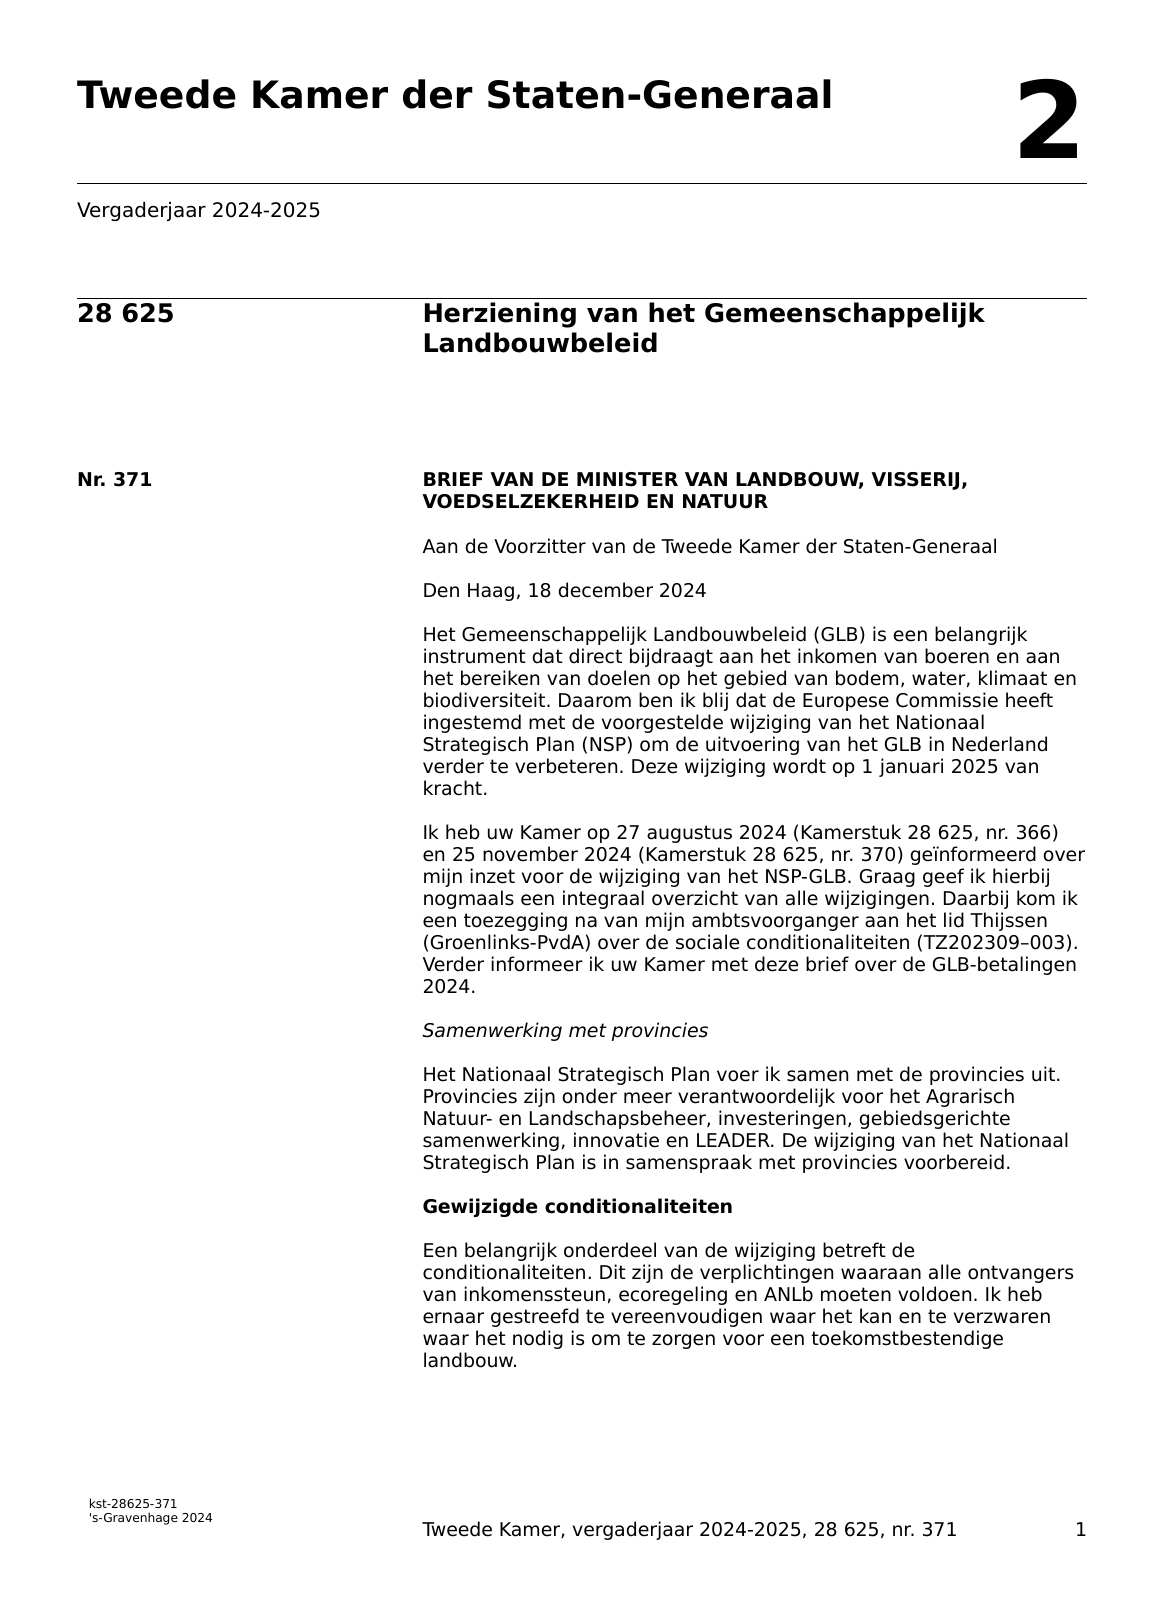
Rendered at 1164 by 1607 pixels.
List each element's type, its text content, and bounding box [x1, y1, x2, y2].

table_header Tweede Kamer der Staten-Generaal [77, 59, 886, 183]
text Ik heb uw Kamer op 27 augustus 2024 (Kamerstuk 28 625, nr. 366) en 25 november 2024 (Kamerstuk 28 625, nr. 370) geïnformeerd over mijn inzet voor de wijziging van het NSP-GLB. Graag geef ik hierbij nogmaals een integraal overzicht van alle wijzigingen. Daarbij kom ik een toezegging na van mijn ambtsvoorganger aan het lid Thijssen (Groenlinks-PvdA) over de sociale conditionaliteiten (TZ202309–003). Verder informeer ik uw Kamer met deze brief over de GLB-betalingen 2024. [422, 822, 1087, 998]
text Een belangrijk onderdeel van de wijziging betreft de conditionaliteiten. Dit zijn de verplichtingen waaraan alle ontvangers van inkomenssteun, ecoregeling en ANLb moeten voldoen. Ik heb ernaar gestreefd te vereenvoudigen waar het kan en te verzwaren waar het nodig is om te zorgen voor een toekomstbestendige landbouw. [422, 1240, 1087, 1372]
text Aan de Voorzitter van de Tweede Kamer der Staten-Generaal [422, 536, 1087, 557]
table_header 2 [886, 59, 1087, 183]
text Het Nationaal Strategisch Plan voer ik samen met de provincies uit. Provincies zijn onder meer verantwoordelijk voor het Agrarisch Natuur- en Landschapsbeheer, investeringen, gebiedsgerichte samenwerking, innovatie en LEADER. De wijziging van het Nationaal Strategisch Plan is in samenspraak met provincies voorbereid. [422, 1064, 1087, 1174]
subtitle Nr. 371 BRIEF VAN DE MINISTER VAN LANDBOUW, VISSERIJ, VOEDSELZEKERHEID EN NATUUR [77, 469, 1087, 513]
text Den Haag, 18 december 2024 [422, 580, 1087, 602]
subtitle Gewijzigde conditionaliteiten [422, 1196, 1087, 1218]
subtitle Samenwerking met provincies [422, 1020, 1087, 1042]
text kst-28625-371 [88, 1497, 323, 1511]
table_cell Vergaderjaar 2024-2025 [77, 184, 1087, 298]
subtitle 28 625 Herziening van het Gemeenschappelijk Landbouwbeleid [77, 299, 1087, 358]
text 's-Gravenhage 2024 [88, 1511, 323, 1525]
text Het Gemeenschappelijk Landbouwbeleid (GLB) is een belangrijk instrument dat direct bijdraagt aan het inkomen van boeren en aan het bereiken van doelen op het gebied van bodem, water, klimaat en biodiversiteit. Daarom ben ik blij dat de Europese Commissie heeft ingestemd met de voorgestelde wijziging van het Nationaal Strategisch Plan (NSP) om de uitvoering van het GLB in Nederland verder te verbeteren. Deze wijziging wordt op 1 januari 2025 van kracht. [422, 624, 1087, 800]
